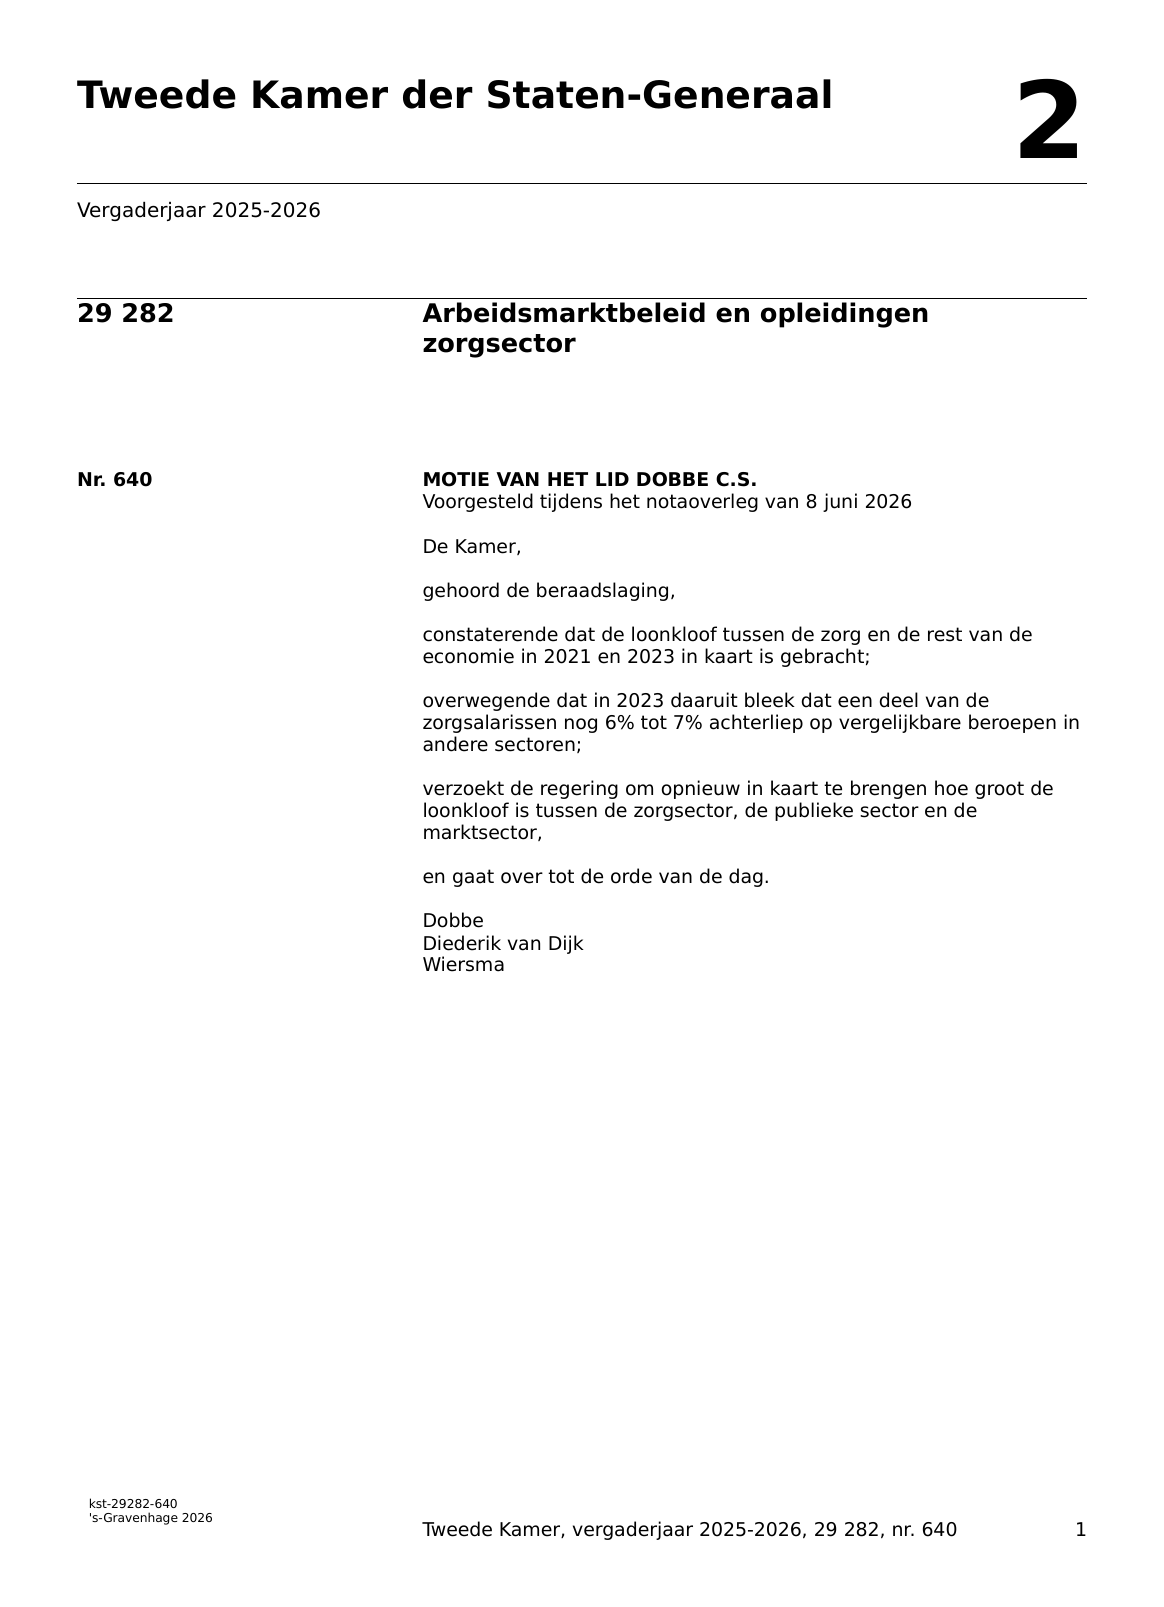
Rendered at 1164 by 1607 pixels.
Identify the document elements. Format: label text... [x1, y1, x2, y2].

text en gaat over tot de orde van de dag. [422, 866, 1087, 888]
table_header 2 [886, 59, 1087, 183]
subtitle 29 282 Arbeidsmarktbeleid en opleidingen zorgsector [77, 299, 1087, 358]
text 's-Gravenhage 2026 [88, 1511, 323, 1525]
text constaterende dat de loonkloof tussen de zorg en de rest van de economie in 2021 en 2023 in kaart is gebracht; [422, 624, 1087, 668]
table_cell Vergaderjaar 2025-2026 [77, 184, 1087, 298]
text Dobbe [422, 910, 1087, 932]
text Wiersma [422, 954, 1087, 976]
text kst-29282-640 [88, 1497, 323, 1511]
text Voorgesteld tijdens het notaoverleg van 8 juni 2026 [422, 491, 1087, 513]
table_header Tweede Kamer der Staten-Generaal [77, 59, 886, 183]
text De Kamer, [422, 536, 1087, 557]
subtitle Nr. 640 MOTIE VAN HET LID DOBBE C.S. [77, 469, 1087, 491]
text verzoekt de regering om opnieuw in kaart te brengen hoe groot de loonkloof is tussen de zorgsector, de publieke sector en de marktsector, [422, 778, 1087, 844]
text gehoord de beraadslaging, [422, 580, 1087, 602]
text Diederik van Dijk [422, 932, 1087, 954]
text overwegende dat in 2023 daaruit bleek dat een deel van de zorgsalarissen nog 6% tot 7% achterliep op vergelijkbare beroepen in andere sectoren; [422, 690, 1087, 756]
